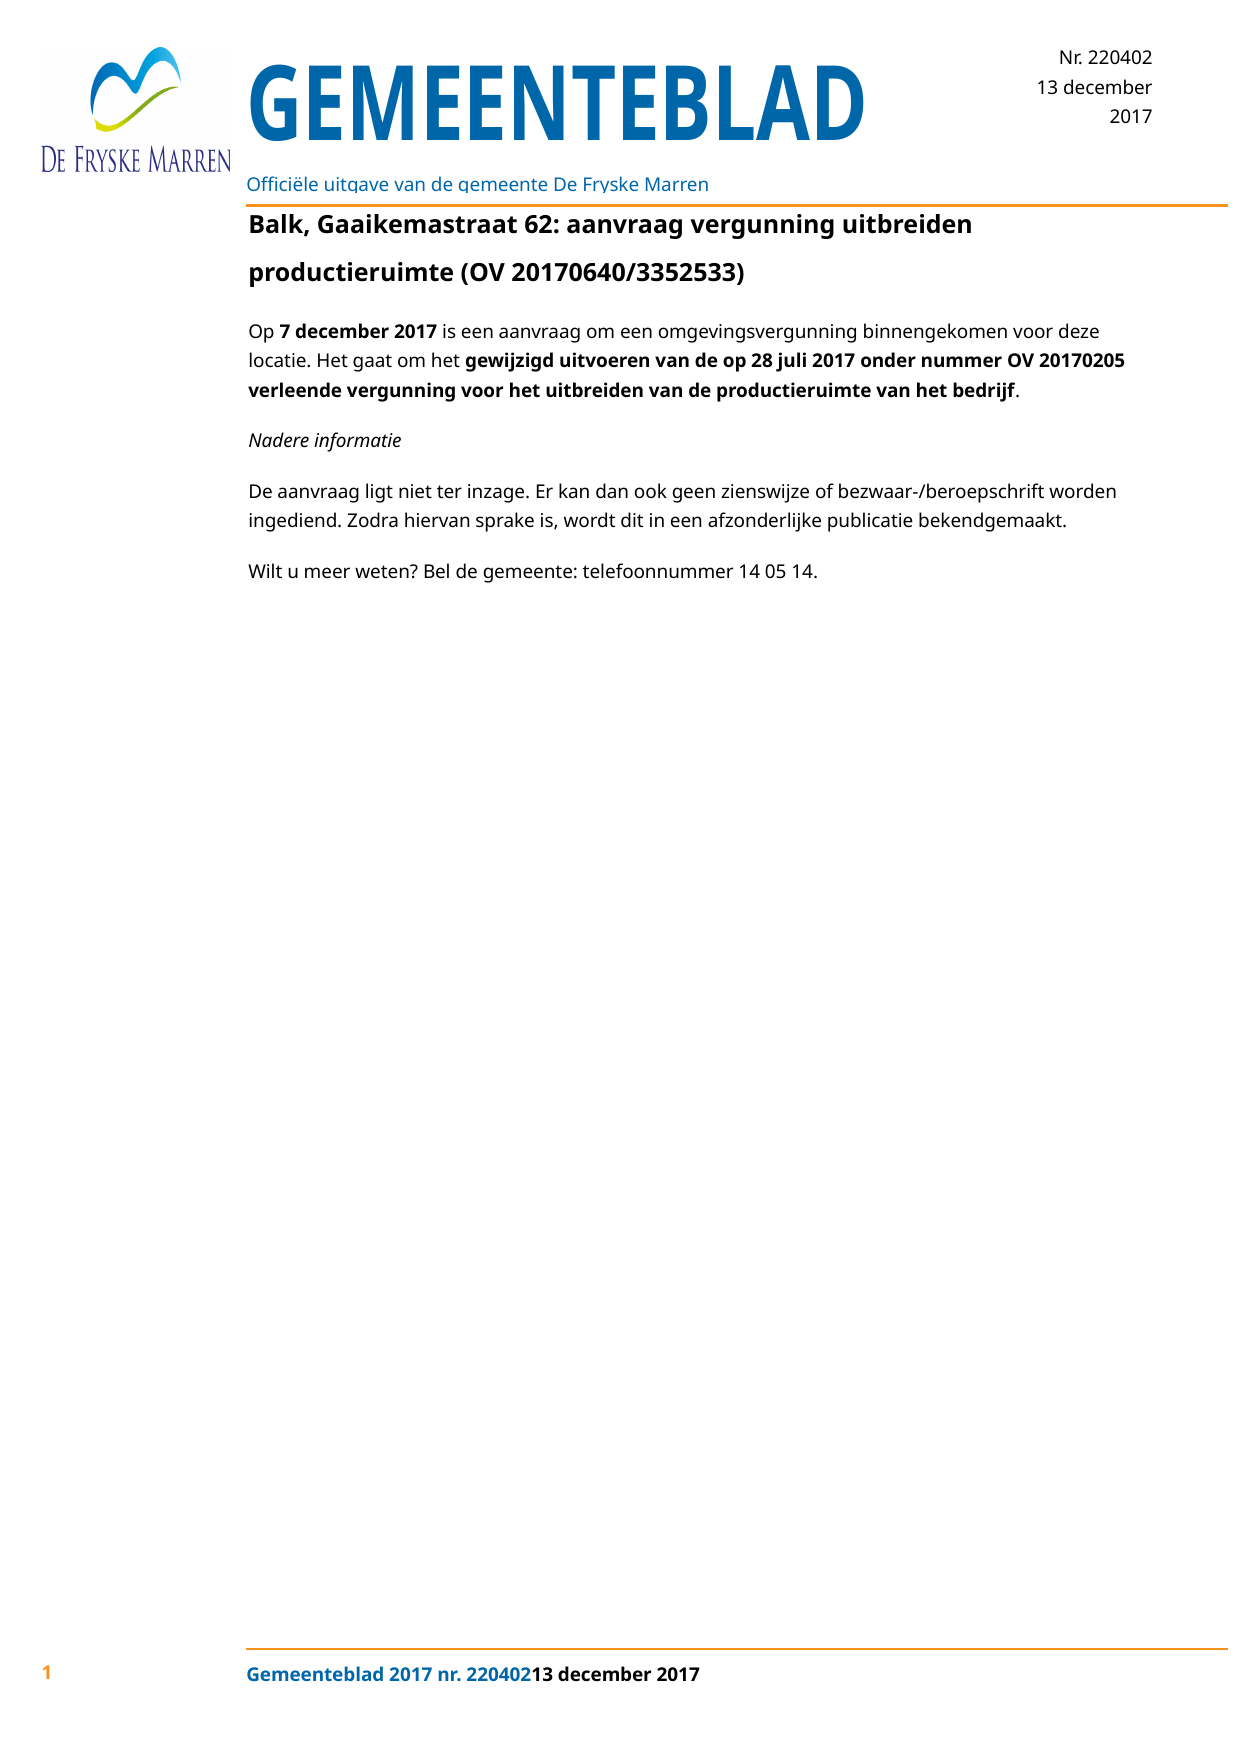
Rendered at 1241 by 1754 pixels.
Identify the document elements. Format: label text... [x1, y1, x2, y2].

text Wilt u meer weten? Bel de gemeente: telefoonnummer 14 05 14. [248, 558, 1152, 584]
text Balk, Gaaikemastraat 62: aanvraag vergunning uitbreiden productieruimte (OV 20170640/3352533) [248, 207, 1152, 288]
picture [41, 47, 231, 172]
text Nadere informatie [248, 427, 1152, 453]
text Op 7 december 2017 is een aanvraag om een omgevingsvergunning binnengekomen voor deze locatie. Het gaat om het gewijzigd uitvoeren van de op 28 juli 2017 onder nummer OV 20170205 verleende vergunning voor het uitbreiden van de productieruimte van het bedrijf. [248, 318, 1152, 403]
text De aanvraag ligt niet ter inzage. Er kan dan ook geen zienswijze of bezwaar-/beroepschrift worden ingediend. Zodra hiervan sprake is, wordt dit in een afzonderlijke publicatie bekendgemaakt. [248, 478, 1152, 533]
